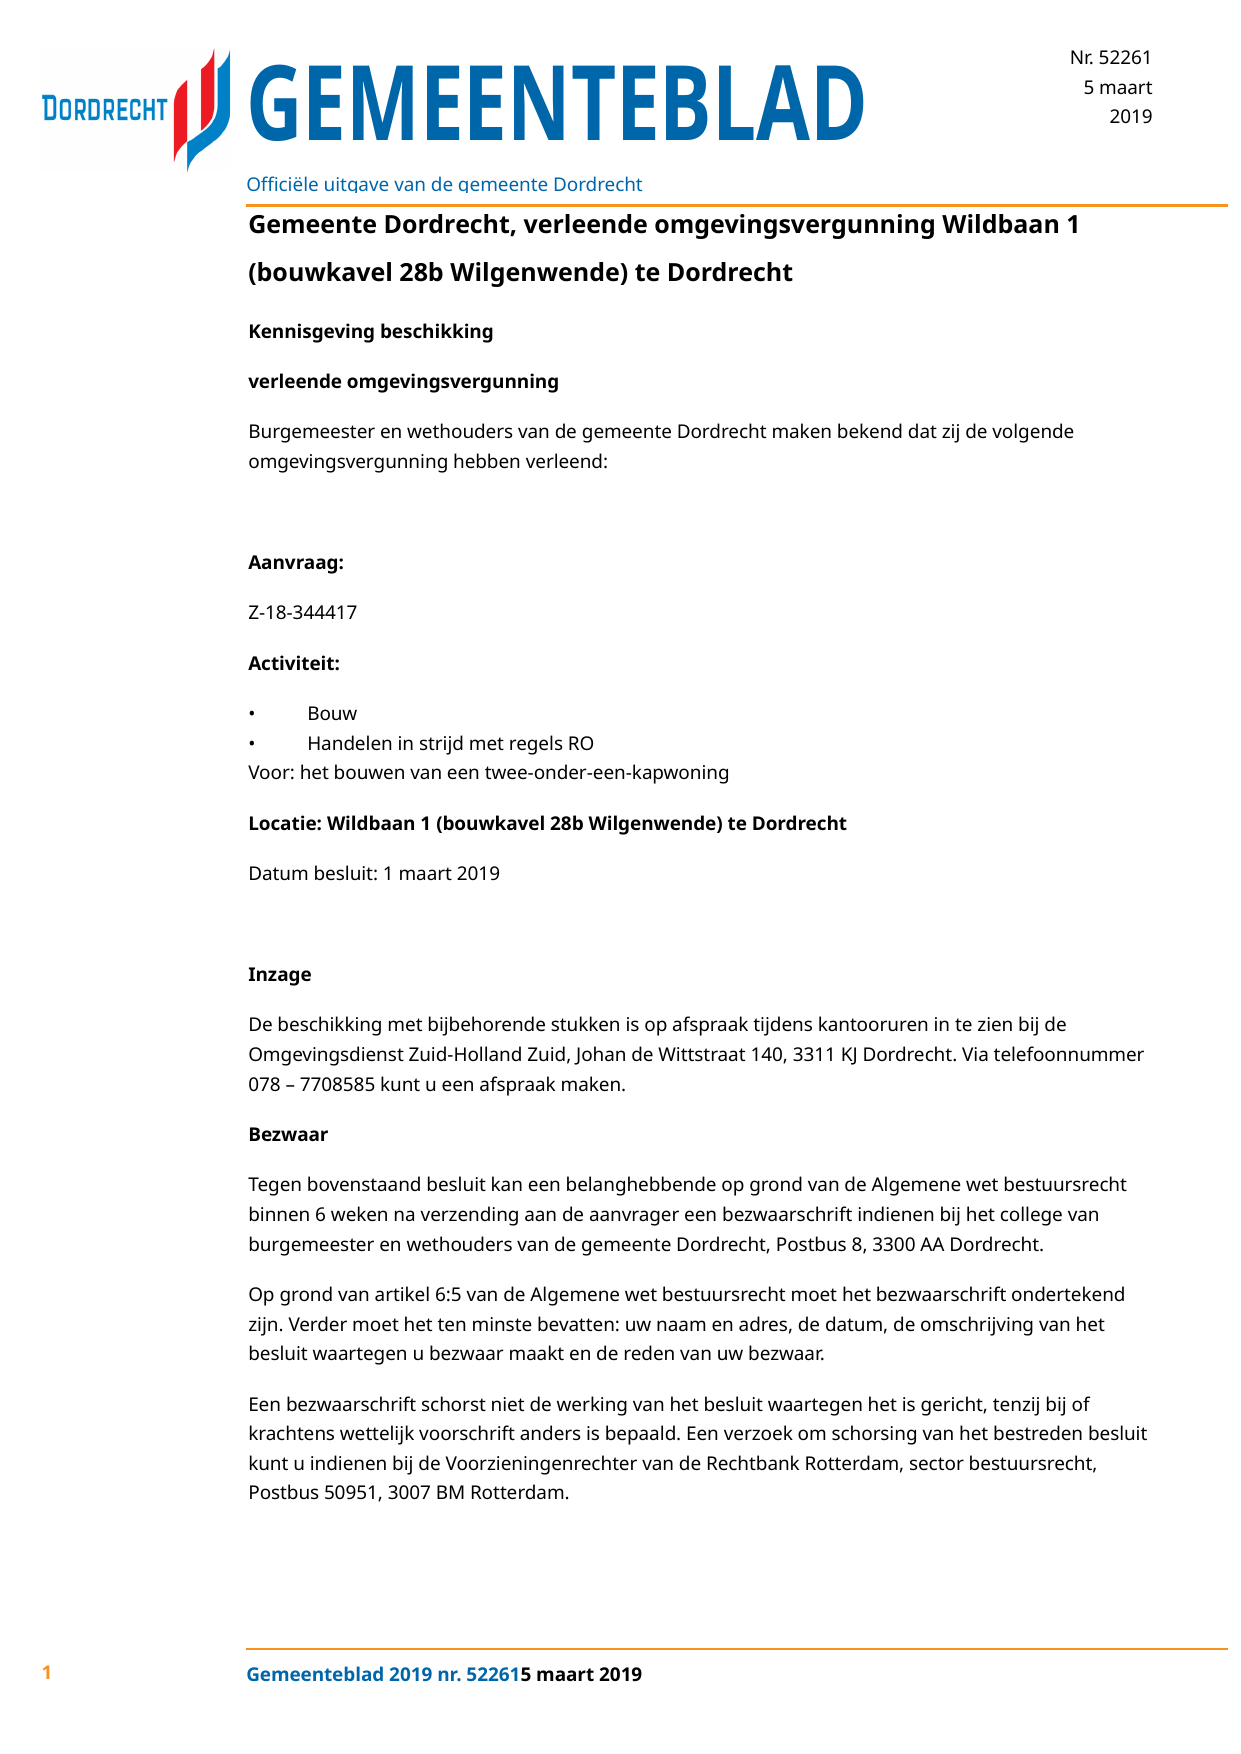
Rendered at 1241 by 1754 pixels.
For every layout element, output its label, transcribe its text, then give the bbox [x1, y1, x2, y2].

text Op grond van artikel 6:5 van de Algemene wet bestuursrecht moet het bezwaarschrift ondertekend zijn. Verder moet het ten minste bevatten: uw naam en adres, de datum, de omschrijving van het besluit waartegen u bezwaar maakt en de reden van uw bezwaar. [248, 1281, 1152, 1366]
text Burgemeester en wethouders van de gemeente Dordrecht maken bekend dat zij de volgende omgevingsvergunning hebben verleend: [248, 419, 1152, 474]
text Gemeente Dordrecht, verleende omgevingsvergunning Wildbaan 1 (bouwkavel 28b Wilgenwende) te Dordrecht [248, 207, 1152, 288]
list Bouw [248, 700, 1152, 726]
text Bezwaar [248, 1121, 1152, 1147]
text Locatie: Wildbaan 1 (bouwkavel 28b Wilgenwende) te Dordrecht [248, 810, 1152, 836]
text De beschikking met bijbehorende stukken is op afspraak tijdens kantooruren in te zien bij de Omgevingsdienst Zuid-Holland Zuid, Johan de Wittstraat 140, 3311 KJ Dordrecht. Via telefoonnummer 078 – 7708585 kunt u een afspraak maken. [248, 1012, 1152, 1097]
text Datum besluit: 1 maart 2019 [248, 860, 1152, 886]
text Activiteit: [248, 650, 1152, 676]
text Inzage [248, 961, 1152, 987]
list Handelen in strijd met regels RO [248, 730, 1152, 756]
picture [41, 47, 231, 172]
text Kennisgeving beschikking [248, 318, 1152, 344]
text Z-18-344417 [248, 599, 1152, 625]
text Voor: het bouwen van een twee-onder-een-kapwoning [248, 759, 1152, 785]
text Een bezwaarschrift schorst niet de werking van het besluit waartegen het is gericht, tenzij bij of krachtens wettelijk voorschrift anders is bepaald. Een verzoek om schorsing van het bestreden besluit kunt u indienen bij de Voorzieningenrechter van de Rechtbank Rotterdam, sector bestuursrecht, Postbus 50951, 3007 BM Rotterdam. [248, 1391, 1152, 1505]
text Aanvraag: [248, 549, 1152, 575]
text verleende omgevingsvergunning [248, 368, 1152, 394]
text Tegen bovenstaand besluit kan een belanghebbende op grond van de Algemene wet bestuursrecht binnen 6 weken na verzending aan de aanvrager een bezwaarschrift indienen bij het college van burgemeester en wethouders van de gemeente Dordrecht, Postbus 8, 3300 AA Dordrecht. [248, 1172, 1152, 1257]
